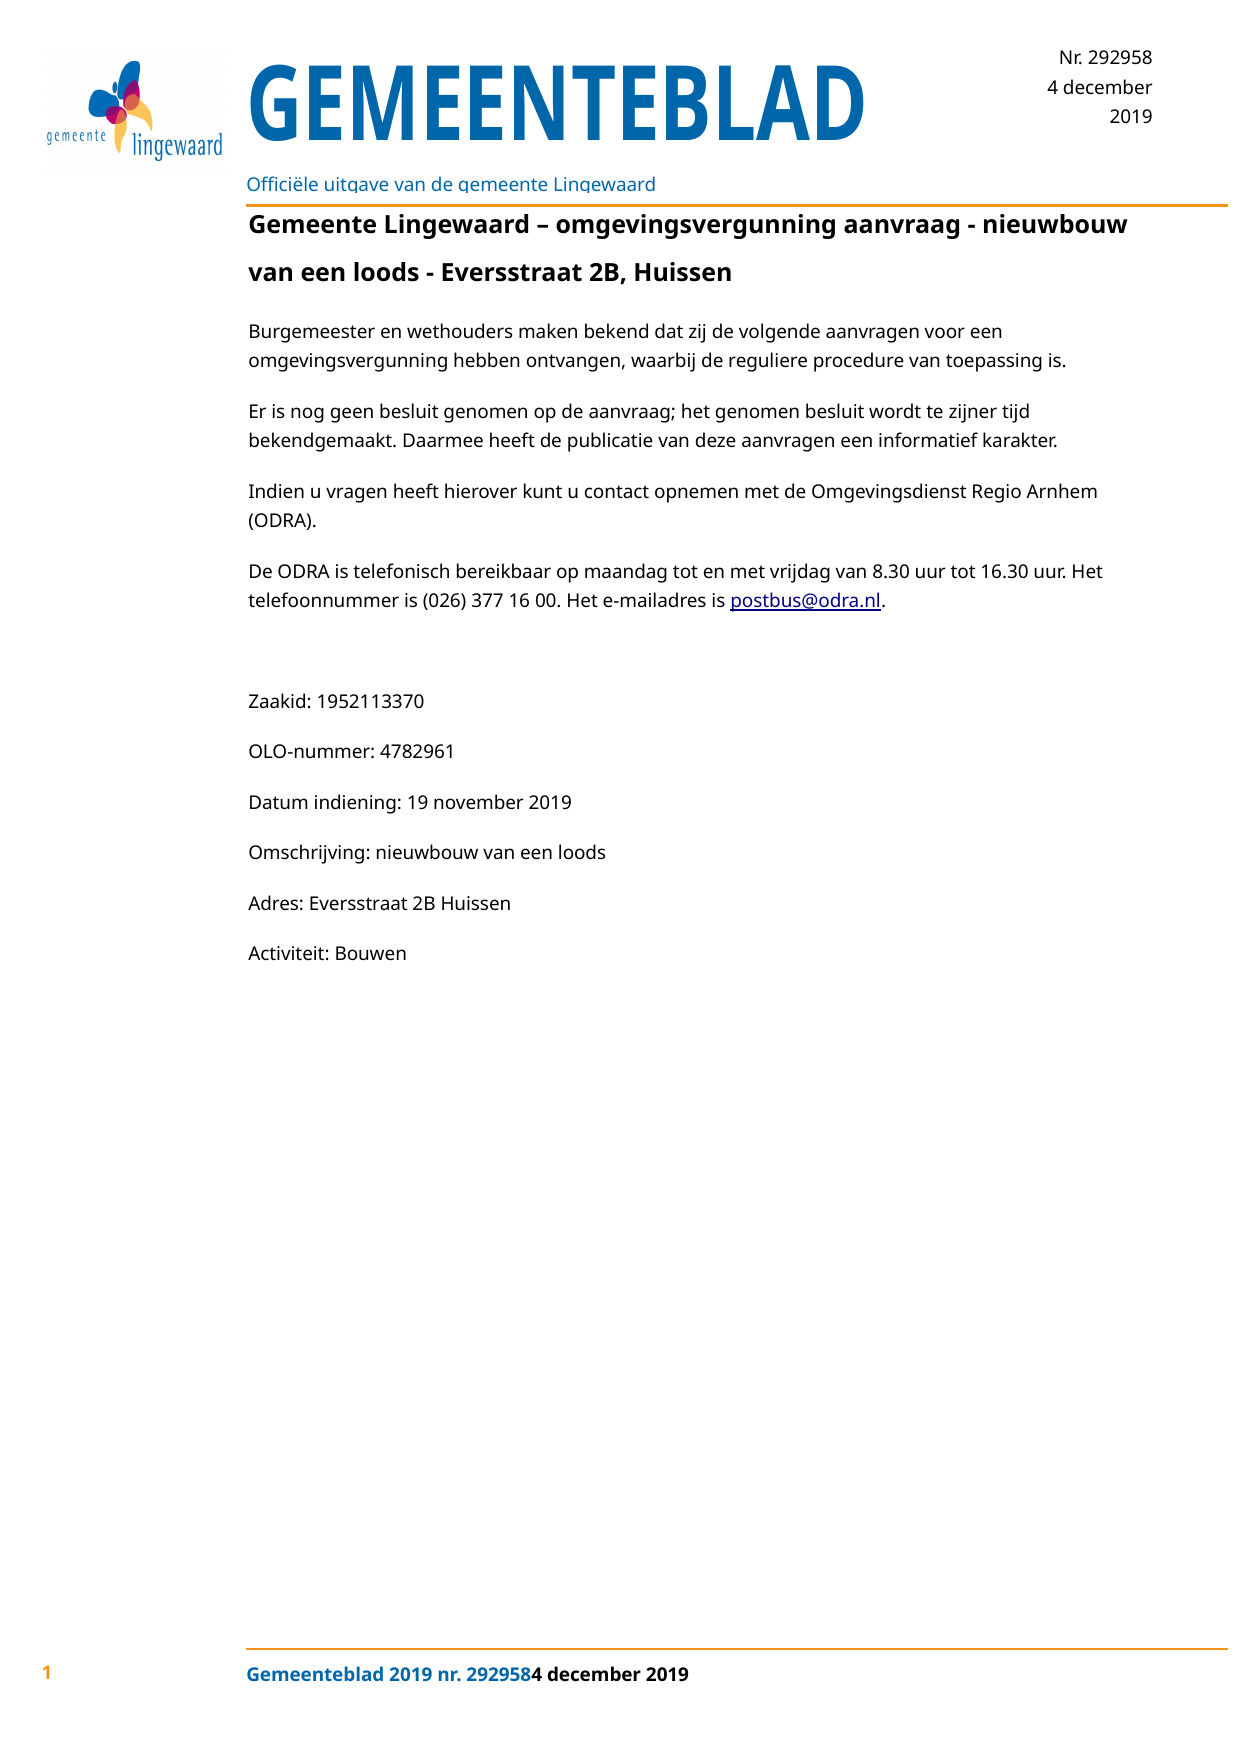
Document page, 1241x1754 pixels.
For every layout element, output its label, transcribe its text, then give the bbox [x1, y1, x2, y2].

text Omschrijving: nieuwbouw van een loods [248, 839, 1152, 865]
text Gemeente Lingewaard – omgevingsvergunning aanvraag - nieuwbouw van een loods - Eversstraat 2B, Huissen [248, 207, 1152, 288]
text Datum indiening: 19 november 2019 [248, 789, 1152, 815]
text Burgemeester en wethouders maken bekend dat zij de volgende aanvragen voor een omgevingsvergunning hebben ontvangen, waarbij de reguliere procedure van toepassing is. [248, 318, 1152, 373]
text Activiteit: Bouwen [248, 940, 1152, 966]
text Indien u vragen heeft hierover kunt u contact opnemen met de Omgevingsdienst Regio Arnhem (ODRA). [248, 478, 1152, 533]
text Zaakid: 1952113370 [248, 688, 1152, 714]
picture [41, 47, 231, 172]
text Adres: Eversstraat 2B Huissen [248, 890, 1152, 916]
text De ODRA is telefonisch bereikbaar op maandag tot en met vrijdag van 8.30 uur tot 16.30 uur. Het telefoonnummer is (026) 377 16 00. Het e-mailadres is postbus@odra.nl. [248, 558, 1152, 613]
text Er is nog geen besluit genomen op de aanvraag; het genomen besluit wordt te zijner tijd bekendgemaakt. Daarmee heeft de publicatie van deze aanvragen een informatief karakter. [248, 398, 1152, 453]
text OLO-nummer: 4782961 [248, 739, 1152, 764]
